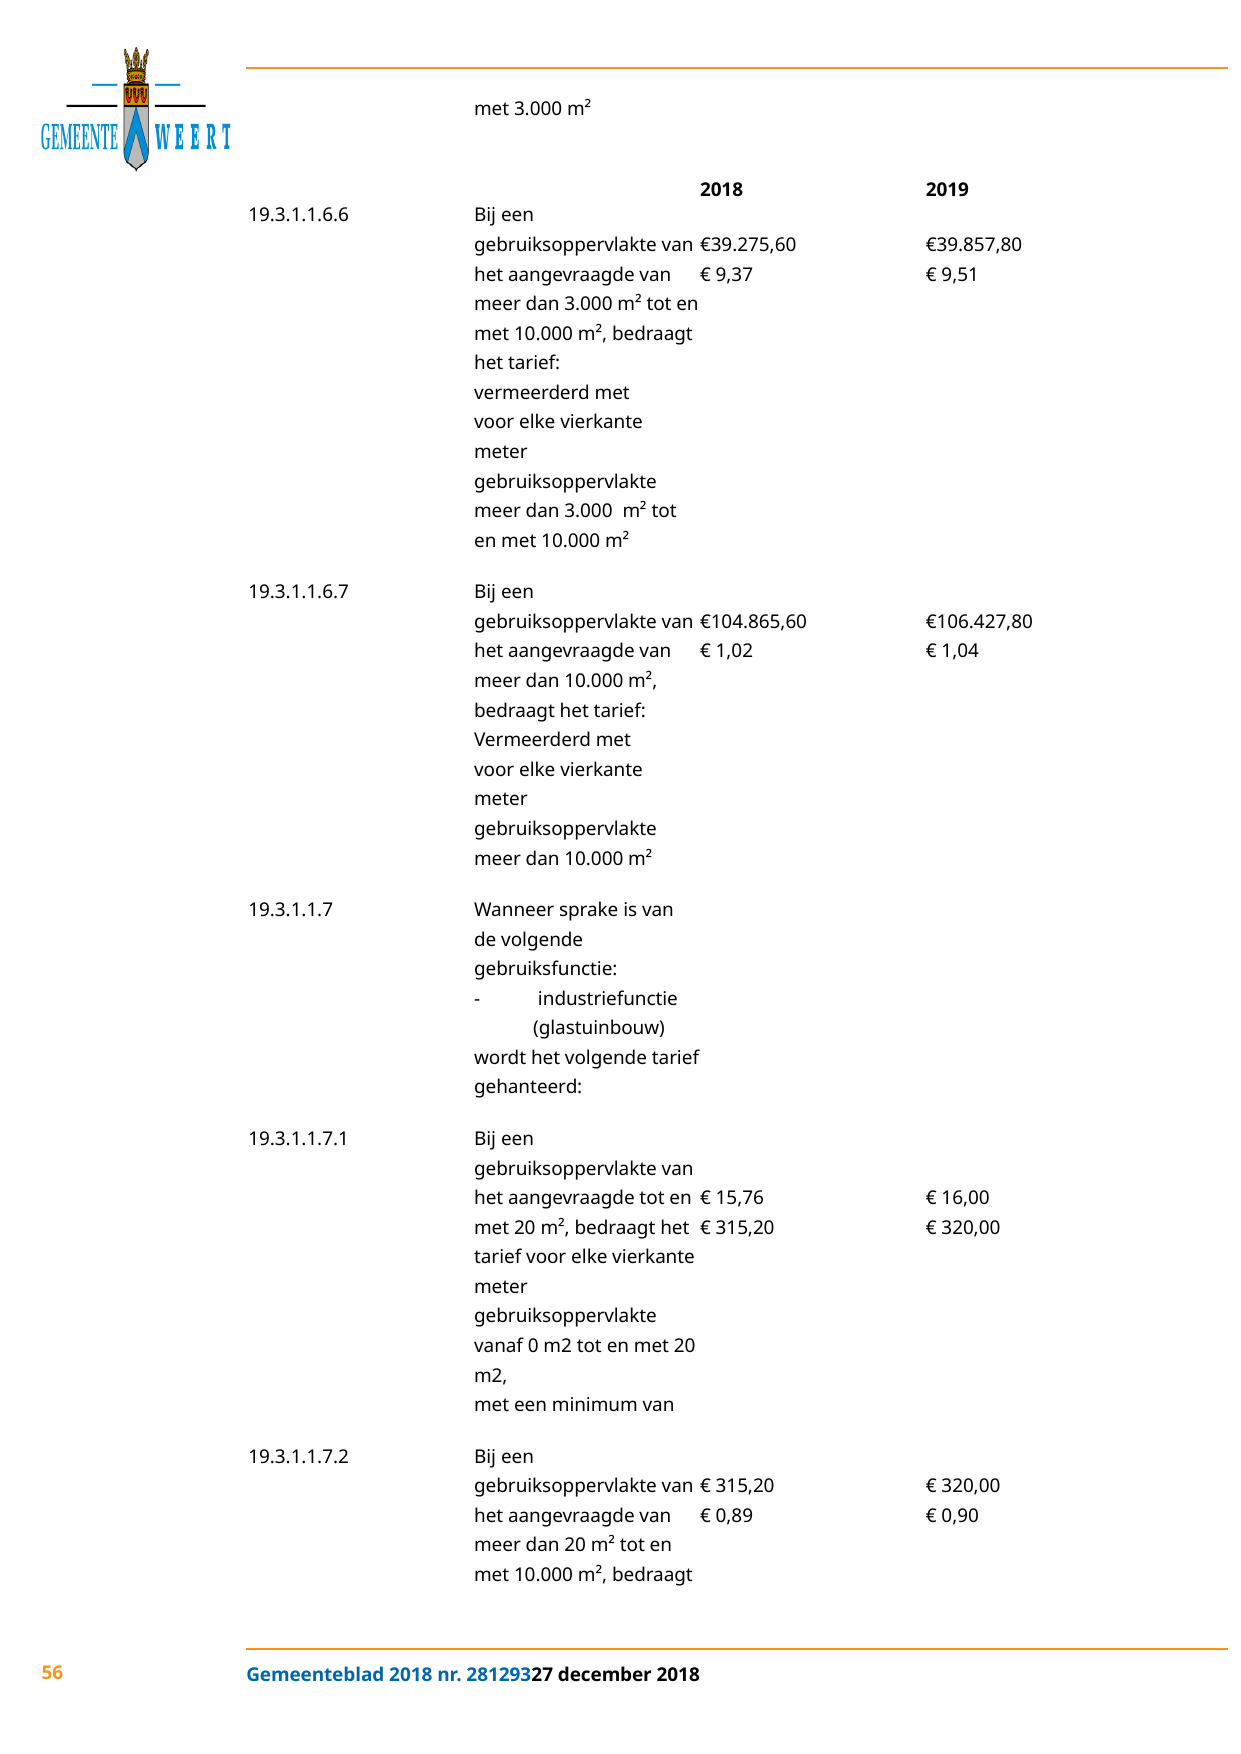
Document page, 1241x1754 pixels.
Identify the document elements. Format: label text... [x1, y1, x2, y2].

table_cell Bij een gebruiksoppervlakte van het aangevraagde van meer dan 3.000 m² tot en met 10.000 m², bedraagt het tarief: vermeerderd met voor elke vierkante meter gebruiksoppervlakte meer dan 3.000 m² tot en met 10.000 m² [474, 202, 700, 553]
table_cell [248, 95, 474, 150]
table_cell [474, 176, 700, 202]
table_cell [700, 1417, 926, 1443]
table_cell 2018 [700, 176, 926, 202]
table_cell [926, 553, 1152, 578]
table_cell [700, 553, 926, 578]
table_cell €39.275,60 € 9,37 [700, 202, 926, 553]
table_cell 19.3.1.1.7.2 [248, 1443, 474, 1587]
table_cell € 16,00 € 320,00 [926, 1125, 1152, 1417]
table_cell [248, 150, 474, 176]
table_cell [926, 1417, 1152, 1443]
table_cell 19.3.1.1.6.6 [248, 202, 474, 553]
table_cell €106.427,80 € 1,04 [926, 579, 1152, 870]
table_cell [926, 870, 1152, 896]
table_cell [474, 150, 700, 176]
table_cell [700, 95, 926, 150]
table_cell [248, 870, 474, 896]
table_cell [248, 553, 474, 578]
table_cell € 320,00 € 0,90 [926, 1443, 1152, 1587]
table_cell [248, 1417, 474, 1443]
picture [41, 47, 231, 172]
table_cell [926, 95, 1152, 150]
table_cell [926, 896, 1152, 1099]
table_cell [700, 896, 926, 1099]
table_cell 19.3.1.1.6.7 [248, 579, 474, 870]
table_cell [248, 1099, 474, 1125]
table_cell [474, 553, 700, 578]
table_cell Bij een gebruiksoppervlakte van het aangevraagde tot en met 20 m², bedraagt het tarief voor elke vierkante meter gebruiksoppervlakte vanaf 0 m2 tot en met 20 m2, met een minimum van [474, 1125, 700, 1417]
table_cell € 15,76 € 315,20 [700, 1125, 926, 1417]
table_cell [474, 1099, 700, 1125]
table_cell 2019 [926, 176, 1152, 202]
table_cell €104.865,60 € 1,02 [700, 579, 926, 870]
table_cell [700, 870, 926, 896]
table_cell [926, 150, 1152, 176]
table_cell €39.857,80 € 9,51 [926, 202, 1152, 553]
table_cell [474, 870, 700, 896]
table_cell 19.3.1.1.7 [248, 896, 474, 1099]
table_cell 19.3.1.1.7.1 [248, 1125, 474, 1417]
table_cell Bij een gebruiksoppervlakte van het aangevraagde van meer dan 10.000 m², bedraagt het tarief: Vermeerderd met voor elke vierkante meter gebruiksoppervlakte meer dan 10.000 m² [474, 579, 700, 870]
table_cell met 3.000 m² [474, 95, 700, 150]
table_cell [474, 1417, 700, 1443]
table_cell [700, 1099, 926, 1125]
table_cell € 315,20 € 0,89 [700, 1443, 926, 1587]
table_cell [700, 150, 926, 176]
table_cell Wanneer sprake is van de volgende gebruiksfunctie: ­ industriefunctie (glastuinbouw) wordt het volgende tarief gehanteerd: [474, 896, 700, 1099]
table_cell [926, 1099, 1152, 1125]
table_cell [248, 176, 474, 202]
table_cell Bij een gebruiksoppervlakte van het aangevraagde van meer dan 20 m² tot en met 10.000 m², bedraagt [474, 1443, 700, 1587]
